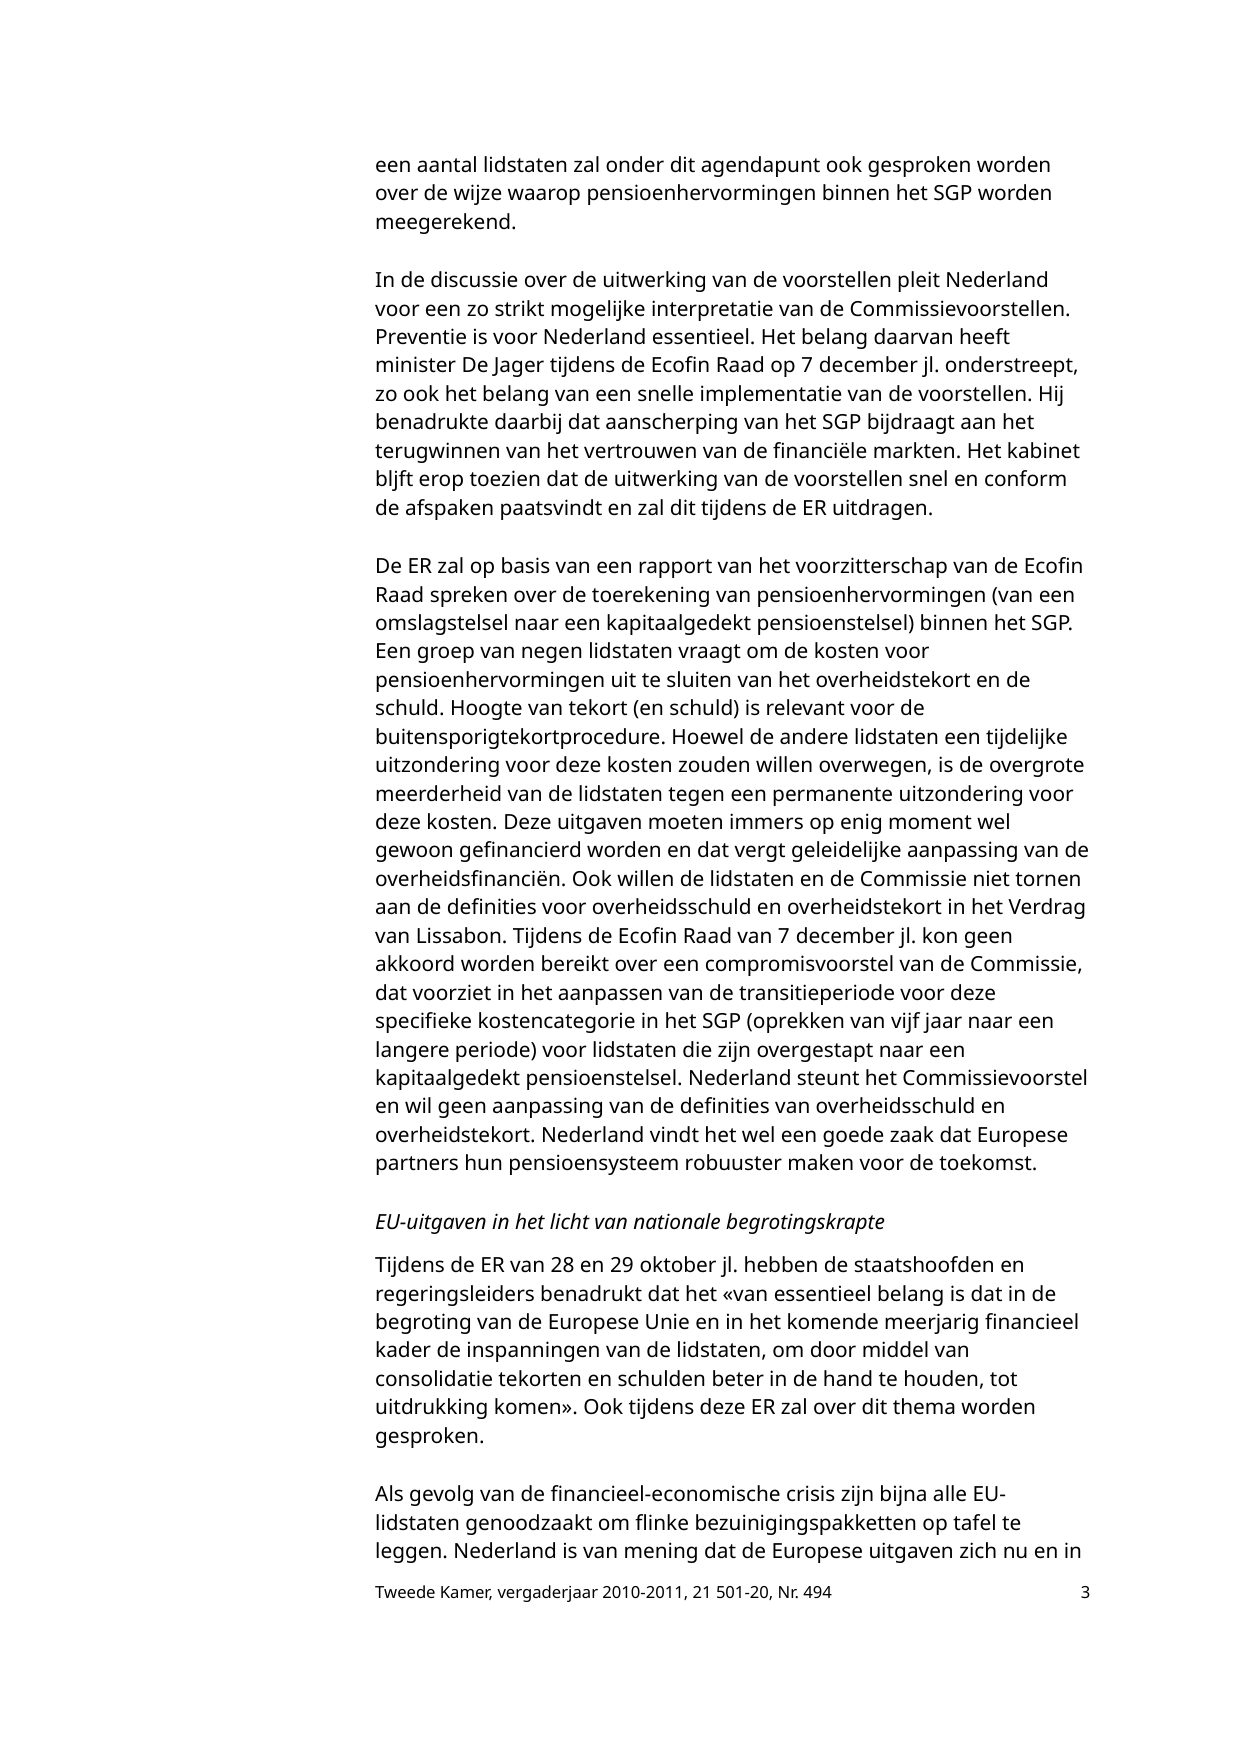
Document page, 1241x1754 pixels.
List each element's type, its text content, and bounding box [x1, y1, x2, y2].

text De ER zal op basis van een rapport van het voorzitterschap van de Ecofin Raad spreken over de toerekening van pensioenhervormingen (van een omslagstelsel naar een kapitaalgedekt pensioenstelsel) binnen het SGP. Een groep van negen lidstaten vraagt om de kosten voor pensioenhervormingen uit te sluiten van het overheidstekort en de schuld. Hoogte van tekort (en schuld) is relevant voor de buitensporigtekortprocedure. Hoewel de andere lidstaten een tijdelijke uitzondering voor deze kosten zouden willen overwegen, is de overgrote meerderheid van de lidstaten tegen een permanente uitzondering voor deze kosten. Deze uitgaven moeten immers op enig moment wel gewoon gefinancierd worden en dat vergt geleidelijke aanpassing van de overheidsfinanciën. Ook willen de lidstaten en de Commissie niet tornen aan de definities voor overheidsschuld en overheidstekort in het Verdrag van Lissabon. Tijdens de Ecofin Raad van 7 december jl. kon geen akkoord worden bereikt over een compromisvoorstel van de Commissie, dat voorziet in het aanpassen van de transitieperiode voor deze specifieke kostencategorie in het SGP (oprekken van vijf jaar naar een langere periode) voor lidstaten die zijn overgestapt naar een kapitaalgedekt pensioenstelsel. Nederland steunt het Commissievoorstel en wil geen aanpassing van de definities van overheidsschuld en overheidstekort. Nederland vindt het wel een goede zaak dat Europese partners hun pensioensysteem robuuster maken voor de toekomst. [375, 551, 1090, 1177]
text Als gevolg van de financieel-economische crisis zijn bijna alle EU-lidstaten genoodzaakt om flinke bezuinigingspakketten op tafel te leggen. Nederland is van mening dat de Europese uitgaven zich nu en in [375, 1479, 1090, 1565]
text In de discussie over de uitwerking van de voorstellen pleit Nederland voor een zo strikt mogelijke interpretatie van de Commissievoorstellen. Preventie is voor Nederland essentieel. Het belang daarvan heeft minister De Jager tijdens de Ecofin Raad op 7 december jl. onderstreept, zo ook het belang van een snelle implementatie van de voorstellen. Hij benadrukte daarbij dat aanscherping van het SGP bijdraagt aan het terugwinnen van het vertrouwen van de financiële markten. Het kabinet bljft erop toezien dat de uitwerking van de voorstellen snel en conform de afspaken paatsvindt en zal dit tijdens de ER uitdragen. [375, 265, 1090, 521]
text een aantal lidstaten zal onder dit agendapunt ook gesproken worden over de wijze waarop pensioenhervormingen binnen het SGP worden meegerekend. [375, 150, 1090, 235]
text EU-uitgaven in het licht van nationale begrotingskrapte [375, 1207, 1090, 1235]
text Tijdens de ER van 28 en 29 oktober jl. hebben de staatshoofden en regeringsleiders benadrukt dat het «van essentieel belang is dat in de begroting van de Europese Unie en in het komende meerjarig financieel kader de inspanningen van de lidstaten, om door middel van consolidatie tekorten en schulden beter in de hand te houden, tot uitdrukking komen». Ook tijdens deze ER zal over dit thema worden gesproken. [375, 1250, 1090, 1449]
